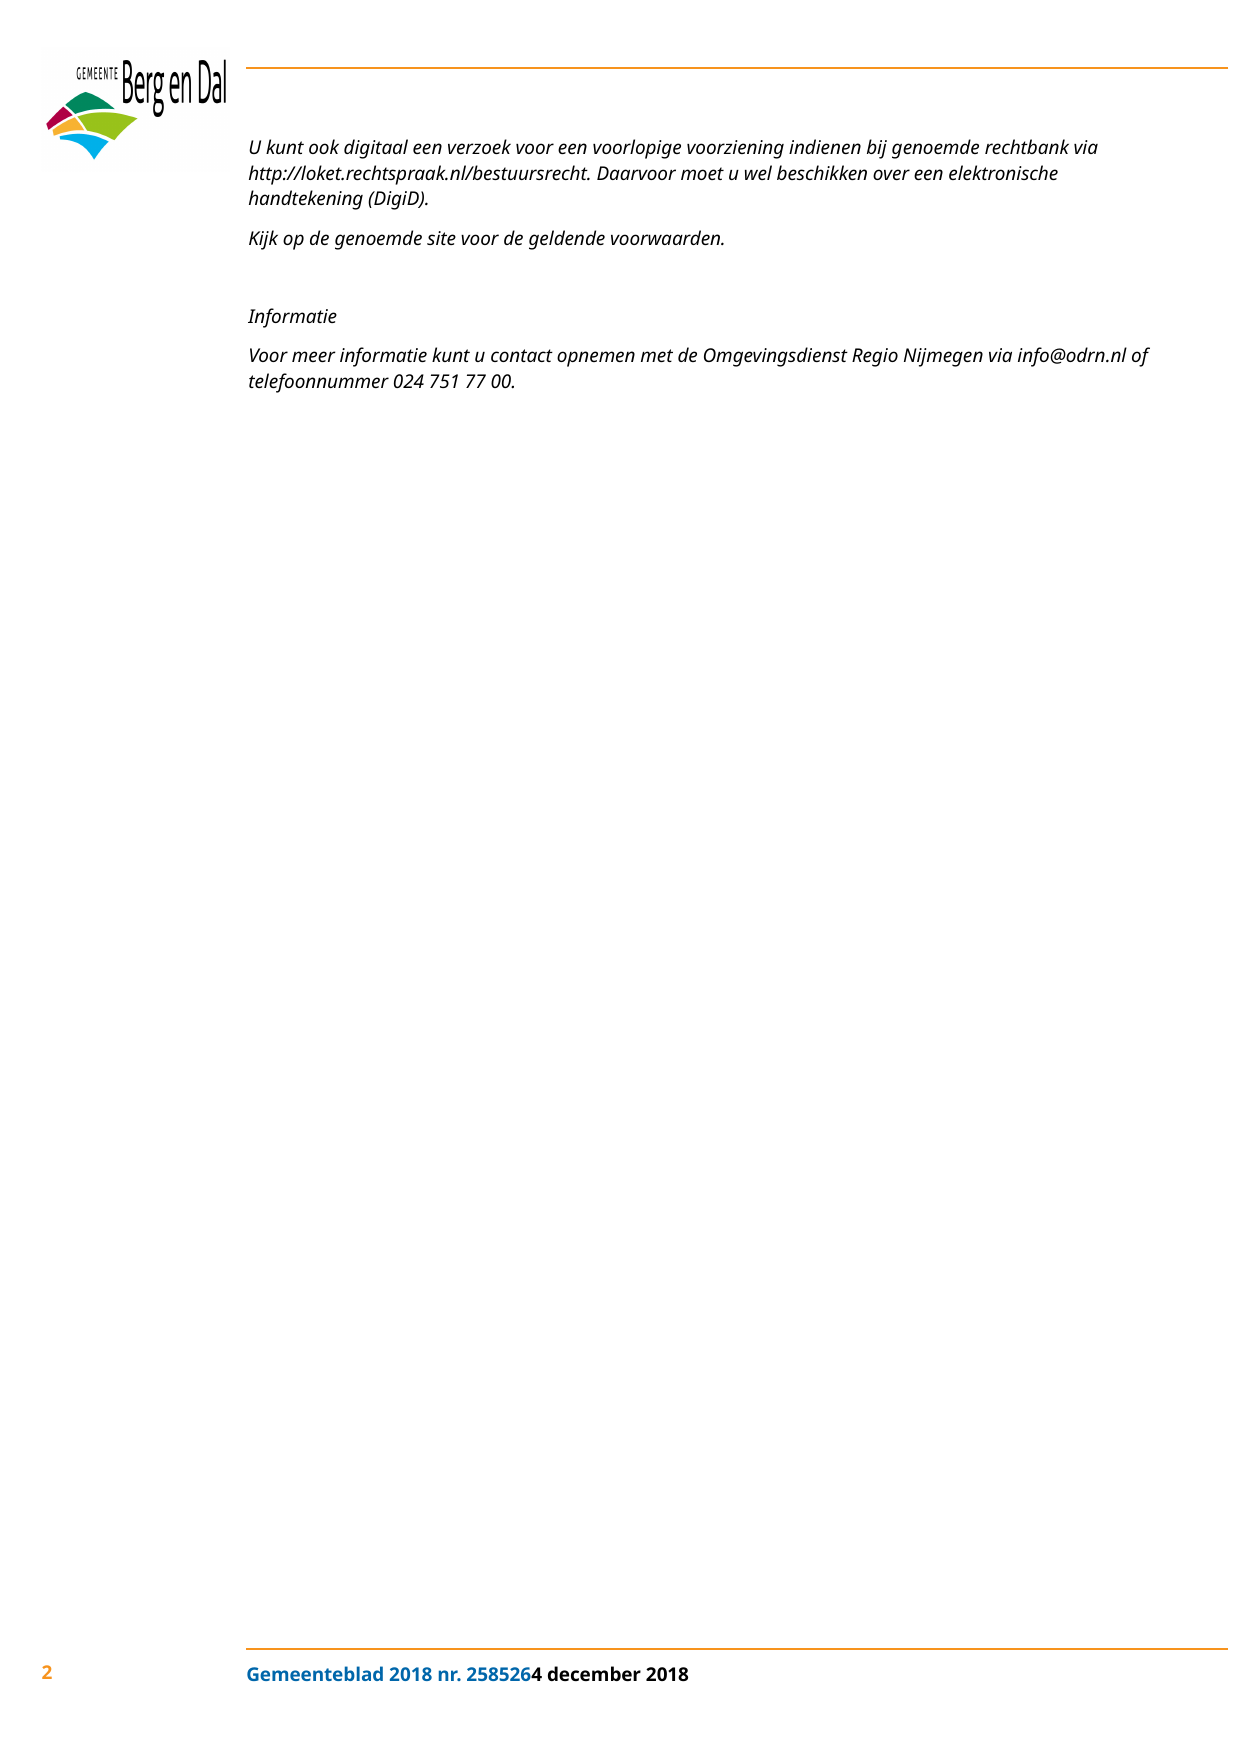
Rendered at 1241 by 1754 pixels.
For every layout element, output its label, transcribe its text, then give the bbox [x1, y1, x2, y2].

text Kijk op de genoemde site voor de geldende voorwaarden. [248, 225, 1152, 251]
text Voor meer informatie kunt u contact opnemen met de Omgevingsdienst Regio Nijmegen via info@odrn.nl of telefoonnummer 024 751 77 00. [248, 343, 1152, 394]
text U kunt ook digitaal een verzoek voor een voorlopige voorziening indienen bij genoemde rechtbank via http://loket.rechtspraak.nl/bestuursrecht. Daarvoor moet u wel beschikken over een elektronische handtekening (DigiD). [248, 134, 1152, 211]
picture [41, 47, 231, 172]
text Informatie [248, 303, 1152, 329]
